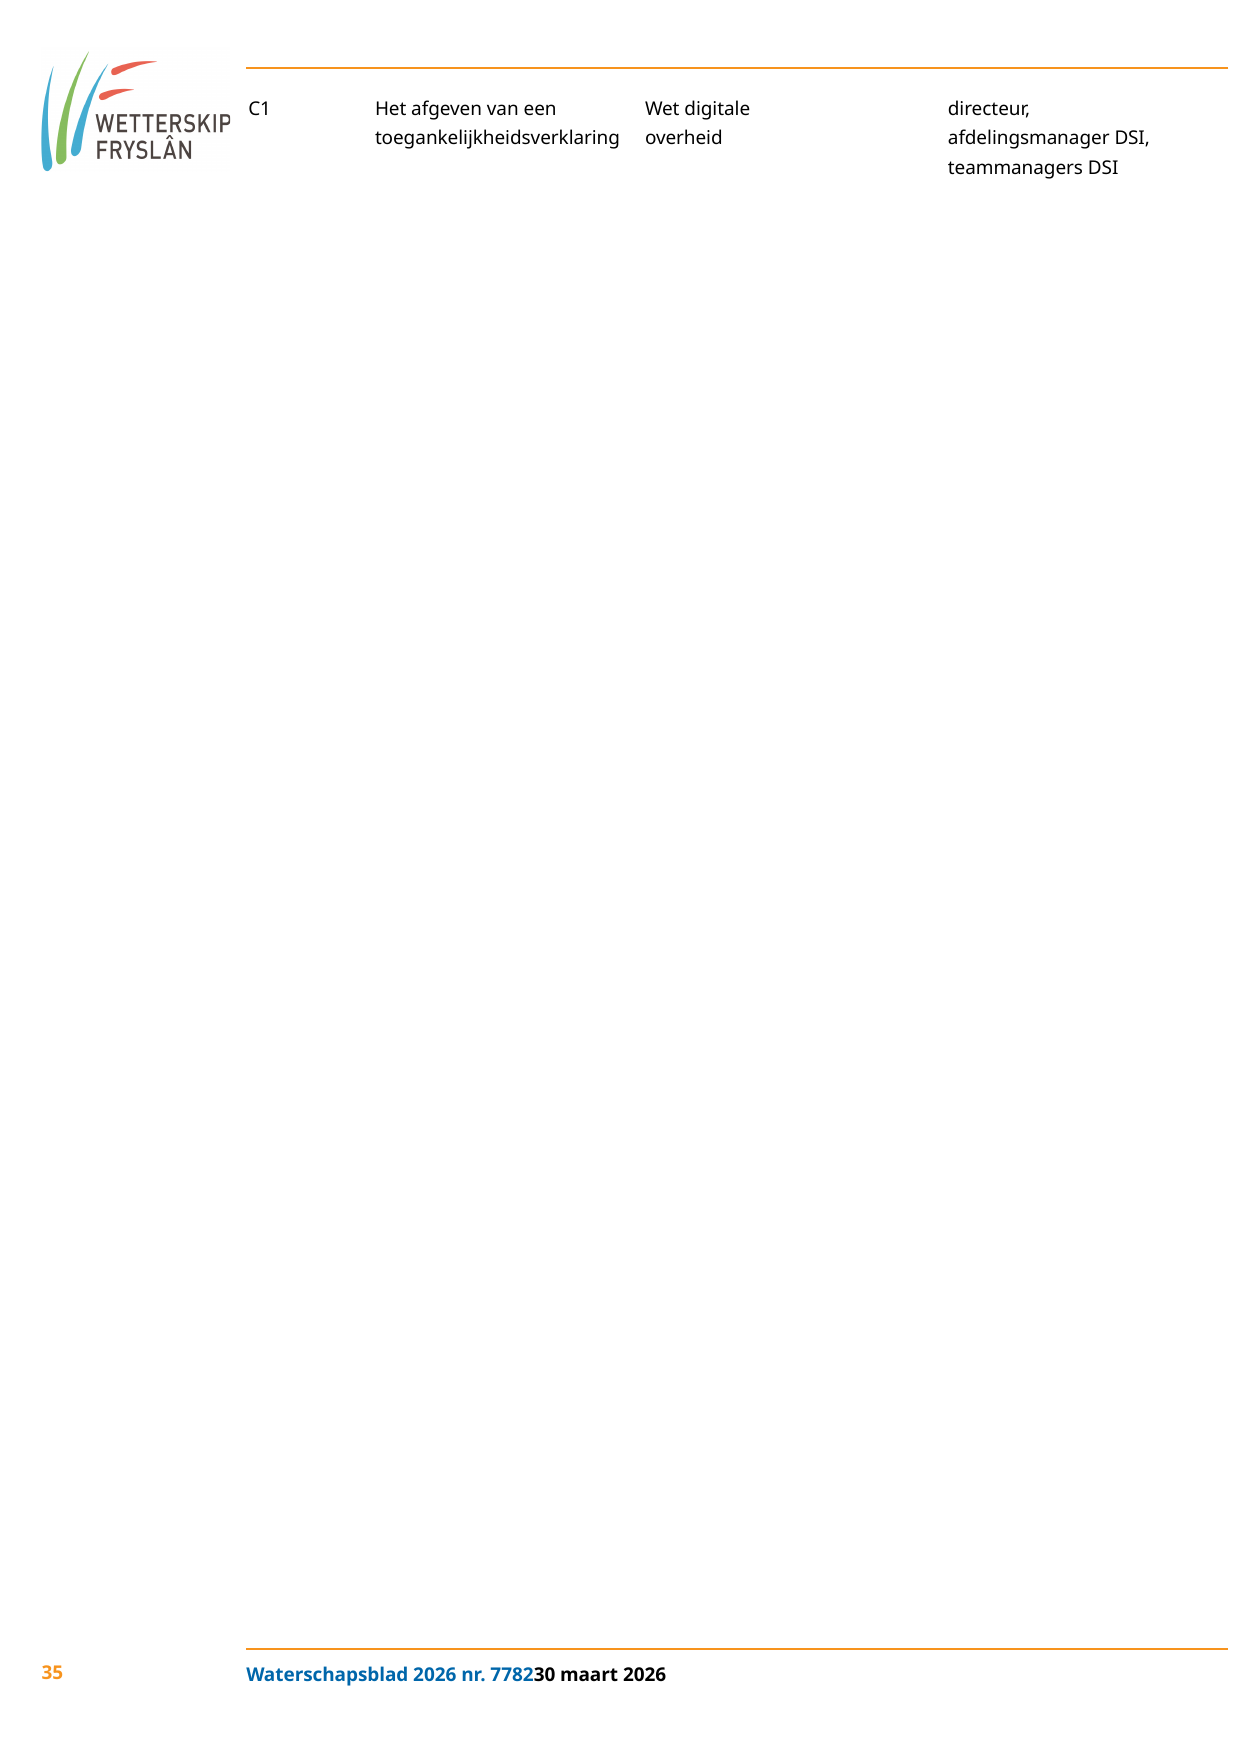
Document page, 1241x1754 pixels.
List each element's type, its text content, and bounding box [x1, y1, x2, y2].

table_cell directeur, afdelingsmanager DSI, teammanagers DSI [948, 95, 1152, 209]
table_cell [783, 95, 948, 209]
table_cell Wet digitale overheid [645, 95, 782, 209]
table_cell Het afgeven van een toegankelijkheidsverklaring [375, 95, 645, 209]
table_cell C1 [248, 95, 375, 209]
picture [41, 47, 231, 172]
